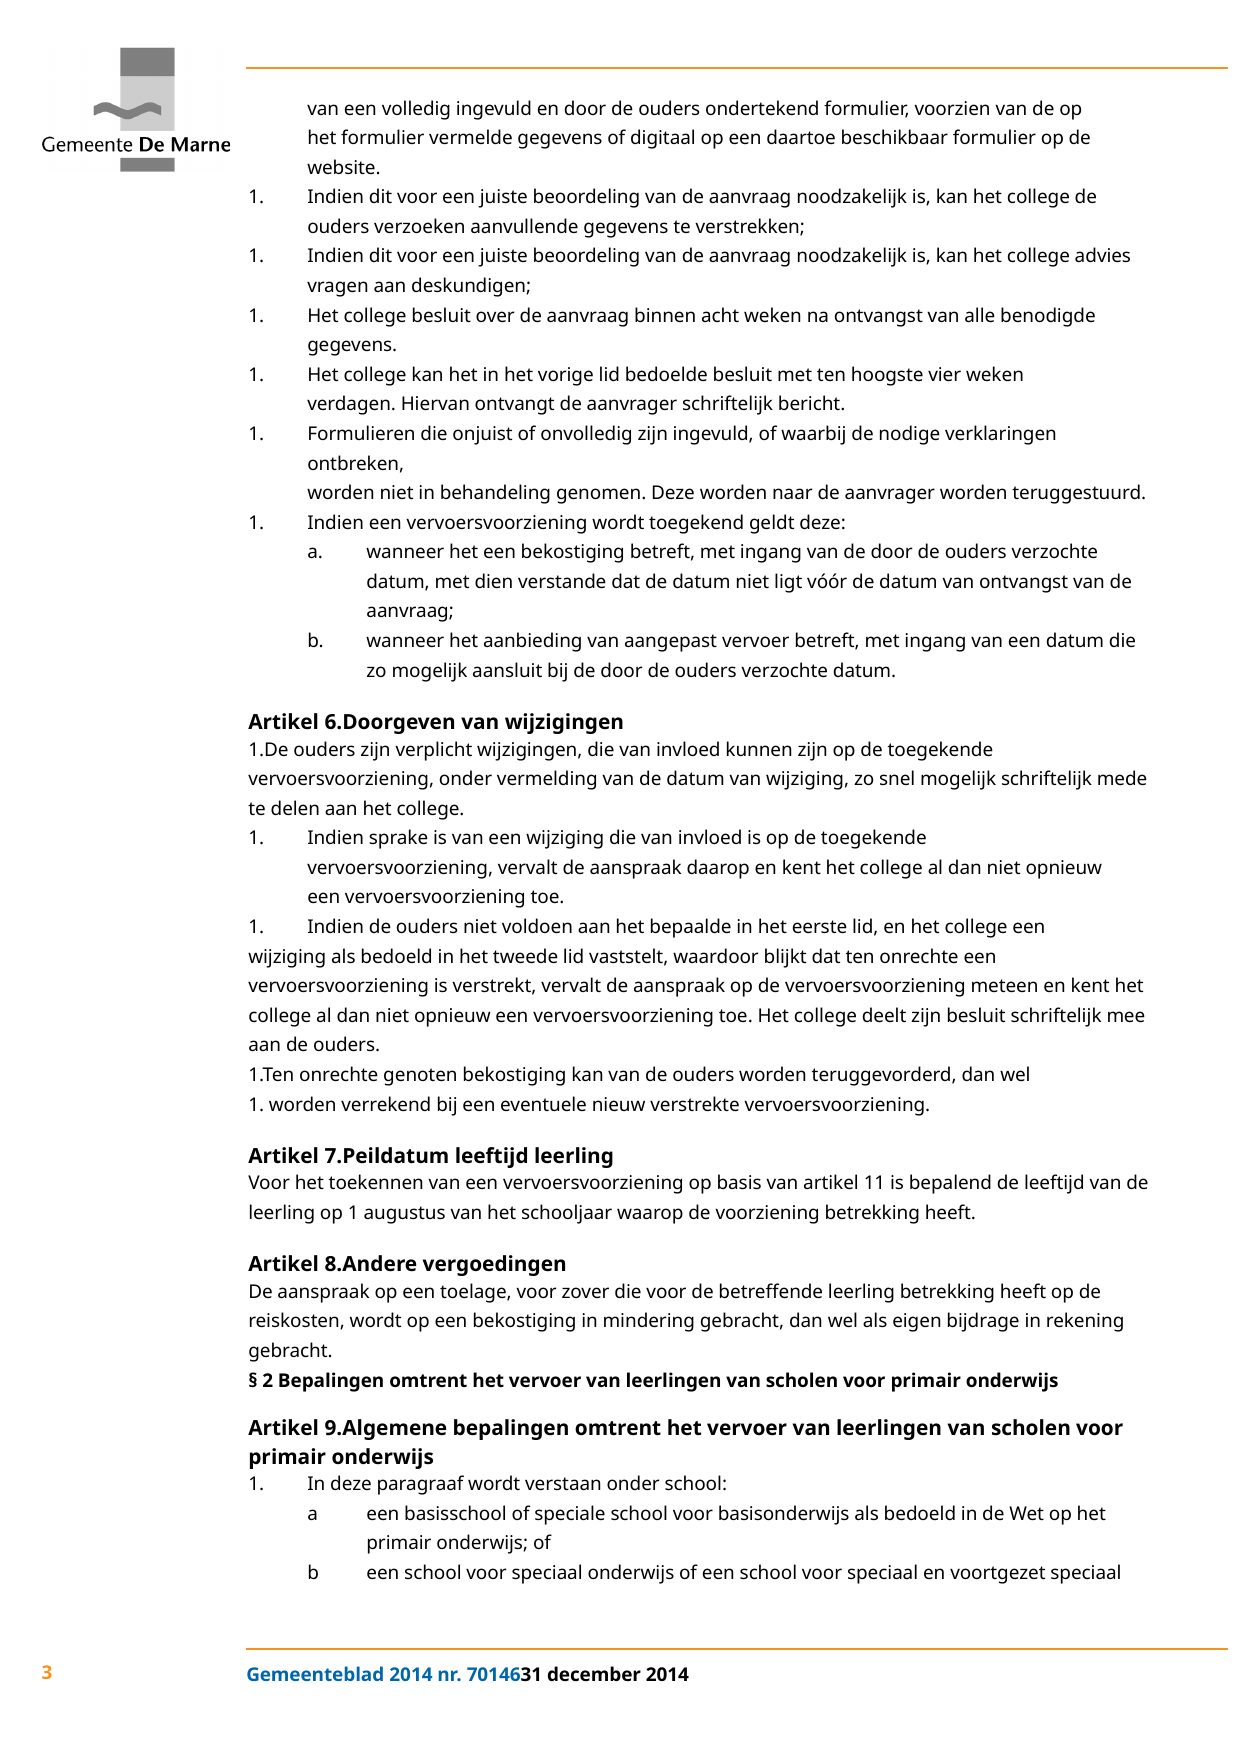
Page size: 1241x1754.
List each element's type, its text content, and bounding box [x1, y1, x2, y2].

list Indien de ouders niet voldoen aan het bepaalde in het eerste lid, en het college een [248, 913, 1152, 939]
list het formulier vermelde gegevens of digitaal op een daartoe beschikbaar formulier op de website. [248, 124, 1152, 180]
list Het college besluit over de aanvraag binnen acht weken na ontvangst van alle benodigde [248, 302, 1152, 328]
list Het college kan het in het vorige lid bedoelde besluit met ten hoogste vier weken [248, 361, 1152, 387]
text Artikel 9.Algemene bepalingen omtrent het vervoer van leerlingen van scholen voor primair onderwijs [248, 1413, 1152, 1470]
list vervoersvoorziening, vervalt de aanspraak daarop en kent het college al dan niet opnieuw [248, 854, 1152, 880]
list verdagen. Hiervan ontvangt de aanvrager schriftelijk bericht. [248, 391, 1152, 416]
list een basisschool of speciale school voor basisonderwijs als bedoeld in de Wet op het primair onderwijs; of [307, 1500, 1152, 1555]
text 1. worden verrekend bij een eventuele nieuw verstrekte vervoersvoorziening. [248, 1091, 1152, 1116]
list een vervoersvoorziening toe. [248, 884, 1152, 909]
list wanneer het aanbieding van aangepast vervoer betreft, met ingang van een datum die zo mogelijk aansluit bij de door de ouders verzochte datum. [307, 627, 1152, 683]
list Indien dit voor een juiste beoordeling van de aanvraag noodzakelijk is, kan het college de [248, 183, 1152, 209]
text 1.Ten onrechte genoten bekostiging kan van de ouders worden teruggevorderd, dan wel [248, 1061, 1152, 1087]
list worden niet in behandeling genomen. Deze worden naar de aanvrager worden teruggestuurd. [248, 479, 1152, 505]
list In deze paragraaf wordt verstaan onder school: [248, 1470, 1152, 1496]
list wanneer het een bekostiging betreft, met ingang van de door de ouders verzochte datum, met dien verstande dat de datum niet ligt vóór de datum van ontvangst van de aanvraag; [307, 538, 1152, 623]
text 1.De ouders zijn verplicht wijzigingen, die van invloed kunnen zijn op de toegekende [248, 736, 1152, 761]
list gegevens. [248, 331, 1152, 357]
list Indien een vervoersvoorziening wordt toegekend geldt deze: [248, 509, 1152, 535]
list Indien dit voor een juiste beoordeling van de aanvraag noodzakelijk is, kan het college advies [248, 243, 1152, 268]
text vervoersvoorziening, onder vermelding van de datum van wijziging, zo snel mogelijk schriftelijk mede te delen aan het college. [248, 765, 1152, 821]
list Indien sprake is van een wijziging die van invloed is op de toegekende [248, 824, 1152, 850]
text Voor het toekennen van een vervoersvoorziening op basis van artikel 11 is bepalend de leeftijd van de leerling op 1 augustus van het schooljaar waarop de voorziening betrekking heeft. [248, 1169, 1152, 1225]
text § 2 Bepalingen omtrent het vervoer van leerlingen van scholen voor primair onderwijs [248, 1367, 1152, 1392]
text wijziging als bedoeld in het tweede lid vaststelt, waardoor blijkt dat ten onrechte een vervoersvoorziening is verstrekt, vervalt de aanspraak op de vervoersvoorziening meteen en kent het college al dan niet opnieuw een vervoersvoorziening toe. Het college deelt zijn besluit schriftelijk mee aan de ouders. [248, 943, 1152, 1057]
picture [41, 47, 231, 172]
text Artikel 7.Peildatum leeftijd leerling [248, 1141, 1152, 1169]
list van een volledig ingevuld en door de ouders ondertekend formulier, voorzien van de op [248, 95, 1152, 121]
list Formulieren die onjuist of onvolledig zijn ingevuld, of waarbij de nodige verklaringen ontbreken, [248, 420, 1152, 476]
list vragen aan deskundigen; [248, 272, 1152, 298]
text Artikel 8.Andere vergoedingen [248, 1249, 1152, 1278]
list ouders verzoeken aanvullende gegevens te verstrekken; [248, 213, 1152, 239]
text De aanspraak op een toelage, voor zover die voor de betreffende leerling betrekking heeft op de reiskosten, wordt op een bekostiging in mindering gebracht, dan wel als eigen bijdrage in rekening gebracht. [248, 1278, 1152, 1363]
text Artikel 6.Doorgeven van wijzigingen [248, 707, 1152, 736]
list een school voor speciaal onderwijs of een school voor speciaal en voortgezet speciaal [307, 1559, 1152, 1585]
